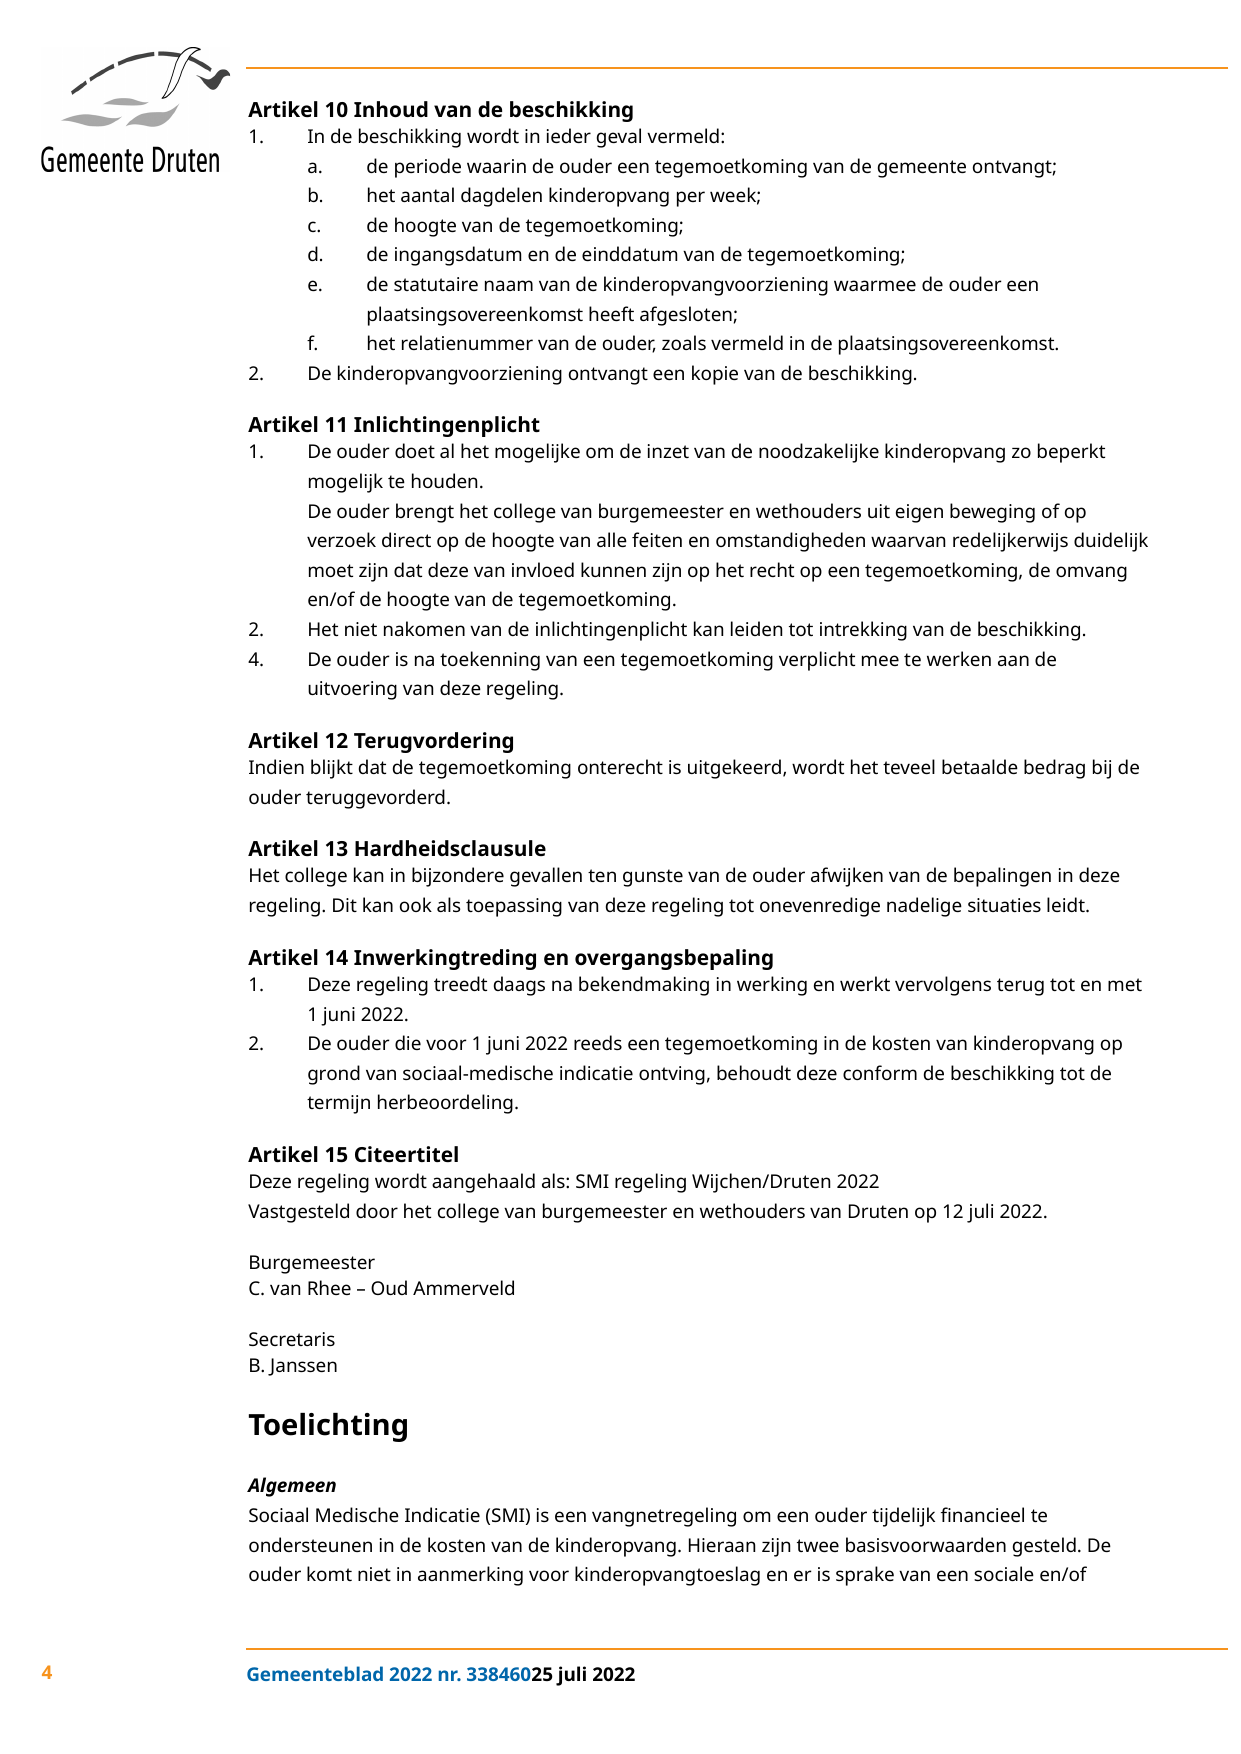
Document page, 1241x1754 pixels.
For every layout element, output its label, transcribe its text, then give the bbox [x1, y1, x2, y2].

text Artikel 14 Inwerkingtreding en overgangsbepaling [248, 943, 1152, 971]
text Sociaal Medische Indicatie (SMI) is een vangnetregeling om een ouder tijdelijk financieel te ondersteunen in de kosten van de kinderopvang. Hieraan zijn twee basisvoorwaarden gesteld. De ouder komt niet in aanmerking voor kinderopvangtoeslag en er is sprake van een sociale en/of [248, 1502, 1152, 1587]
list de periode waarin de ouder een tegemoetkoming van de gemeente ontvangt; [307, 153, 1152, 178]
text Algemeen [248, 1473, 1152, 1498]
text Artikel 13 Hardheidsclausule [248, 834, 1152, 863]
text Toelichting [248, 1404, 1152, 1443]
text Het college kan in bijzondere gevallen ten gunste van de ouder afwijken van de bepalingen in deze regeling. Dit kan ook als toepassing van deze regeling tot onevenredige nadelige situaties leidt. [248, 863, 1152, 918]
list In de beschikking wordt in ieder geval vermeld: [248, 123, 1152, 149]
text Artikel 15 Citeertitel [248, 1140, 1152, 1168]
text Deze regeling wordt aangehaald als: SMI regeling Wijchen/Druten 2022 [248, 1168, 1152, 1194]
list Het niet nakomen van de inlichtingenplicht kan leiden tot intrekking van de beschikking. [248, 616, 1152, 642]
list het relatienummer van de ouder, zoals vermeld in de plaatsingsovereenkomst. [307, 330, 1152, 356]
list Deze regeling treedt daags na bekendmaking in werking en werkt vervolgens terug tot en met 1 juni 2022. [248, 971, 1152, 1026]
text B. Janssen [248, 1352, 1152, 1378]
text Secretaris [248, 1327, 1152, 1352]
list de ingangsdatum en de einddatum van de tegemoetkoming; [307, 242, 1152, 267]
list de statutaire naam van de kinderopvangvoorziening waarmee de ouder een plaatsingsovereenkomst heeft afgesloten; [307, 271, 1152, 326]
text Artikel 11 Inlichtingenplicht [248, 410, 1152, 439]
list De ouder die voor 1 juni 2022 reeds een tegemoetkoming in de kosten van kinderopvang op grond van sociaal-medische indicatie ontving, behoudt deze conform de beschikking tot de termijn herbeoordeling. [248, 1030, 1152, 1115]
list het aantal dagdelen kinderopvang per week; [307, 182, 1152, 208]
text C. van Rhee – Oud Ammerveld [248, 1275, 1152, 1301]
list De ouder brengt het college van burgemeester en wethouders uit eigen beweging of op verzoek direct op de hoogte van alle feiten en omstandigheden waarvan redelijkerwijs duidelijk moet zijn dat deze van invloed kunnen zijn op het recht op een tegemoetkoming, de omvang en/of de hoogte van de tegemoetkoming. [248, 498, 1152, 612]
list De ouder is na toekenning van een tegemoetkoming verplicht mee te werken aan de uitvoering van deze regeling. [248, 646, 1152, 701]
text Artikel 12 Terugvordering [248, 726, 1152, 754]
text Indien blijkt dat de tegemoetkoming onterecht is uitgekeerd, wordt het teveel betaalde bedrag bij de ouder teruggevorderd. [248, 754, 1152, 809]
list De kinderopvangvoorziening ontvangt een kopie van de beschikking. [248, 360, 1152, 386]
list De ouder doet al het mogelijke om de inzet van de noodzakelijke kinderopvang zo beperkt mogelijk te houden. [248, 439, 1152, 494]
text Vastgesteld door het college van burgemeester en wethouders van Druten op 12 juli 2022. [248, 1198, 1152, 1224]
picture [41, 47, 231, 172]
list de hoogte van de tegemoetkoming; [307, 212, 1152, 238]
text Artikel 10 Inhoud van de beschikking [248, 95, 1152, 123]
text Burgemeester [248, 1249, 1152, 1275]
